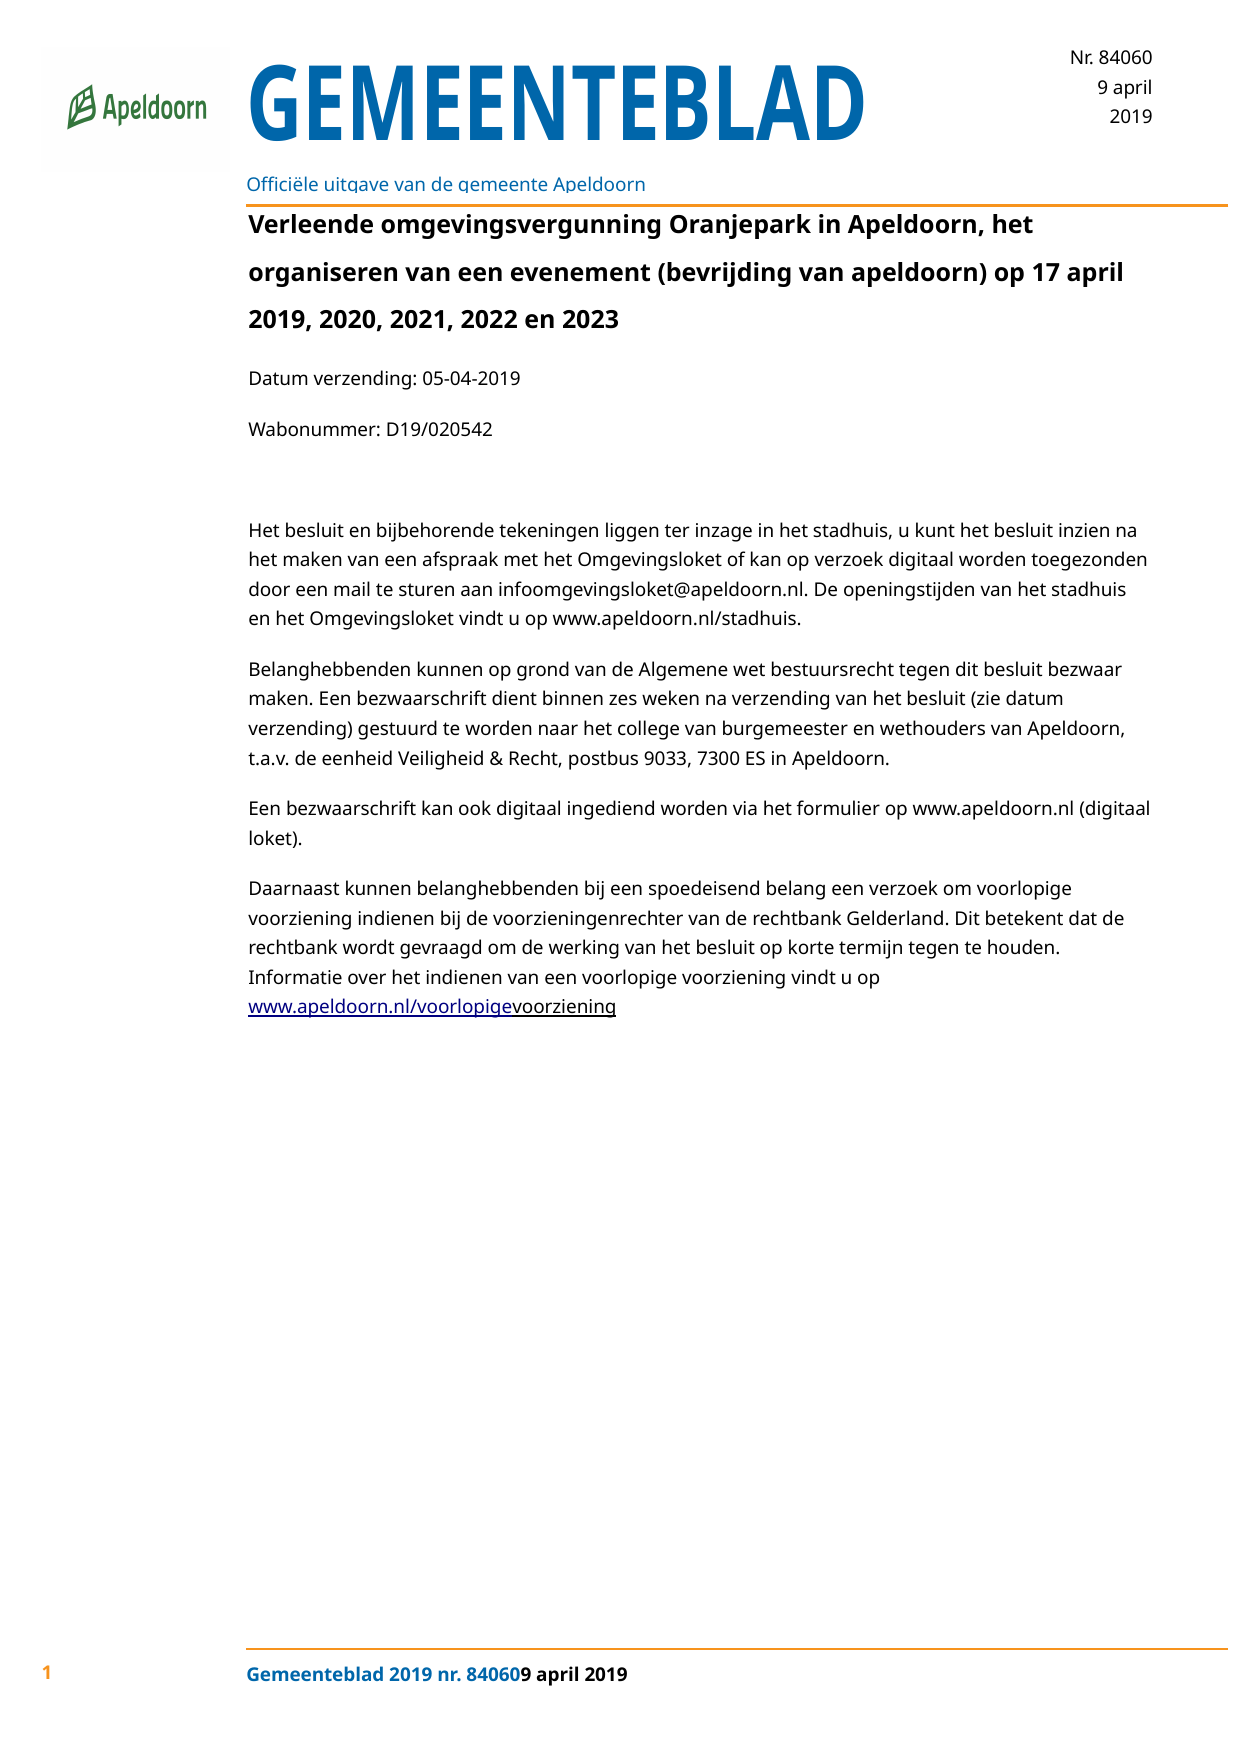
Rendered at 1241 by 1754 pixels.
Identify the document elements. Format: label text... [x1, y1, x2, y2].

picture [41, 47, 231, 172]
text Verleende omgevingsvergunning Oranjepark in Apeldoorn, het organiseren van een evenement (bevrijding van apeldoorn) op 17 april 2019, 2020, 2021, 2022 en 2023 [248, 207, 1152, 336]
text Het besluit en bijbehorende tekeningen liggen ter inzage in het stadhuis, u kunt het besluit inzien na het maken van een afspraak met het Omgevingsloket of kan op verzoek digitaal worden toegezonden door een mail te sturen aan infoomgevingsloket@apeldoorn.nl. De openingstijden van het stadhuis en het Omgevingsloket vindt u op www.apeldoorn.nl/stadhuis. [248, 517, 1152, 631]
text Daarnaast kunnen belanghebbenden bij een spoedeisend belang een verzoek om voorlopige voorziening indienen bij de voorzieningenrechter van de rechtbank Gelderland. Dit betekent dat de rechtbank wordt gevraagd om de werking van het besluit op korte termijn tegen te houden. Informatie over het indienen van een voorlopige voorziening vindt u op www.apeldoorn.nl/voorlopigevoorziening [248, 875, 1152, 1019]
text Datum verzending: 05-04-2019 [248, 366, 1152, 391]
text Een bezwaarschrift kan ook digitaal ingediend worden via het formulier op www.apeldoorn.nl (digitaal loket). [248, 795, 1152, 850]
text Wabonummer: D19/020542 [248, 416, 1152, 442]
text Belanghebbenden kunnen op grond van de Algemene wet bestuursrecht tegen dit besluit bezwaar maken. Een bezwaarschrift dient binnen zes weken na verzending van het besluit (zie datum verzending) gestuurd te worden naar het college van burgemeester en wethouders van Apeldoorn, t.a.v. de eenheid Veiligheid & Recht, postbus 9033, 7300 ES in Apeldoorn. [248, 656, 1152, 770]
